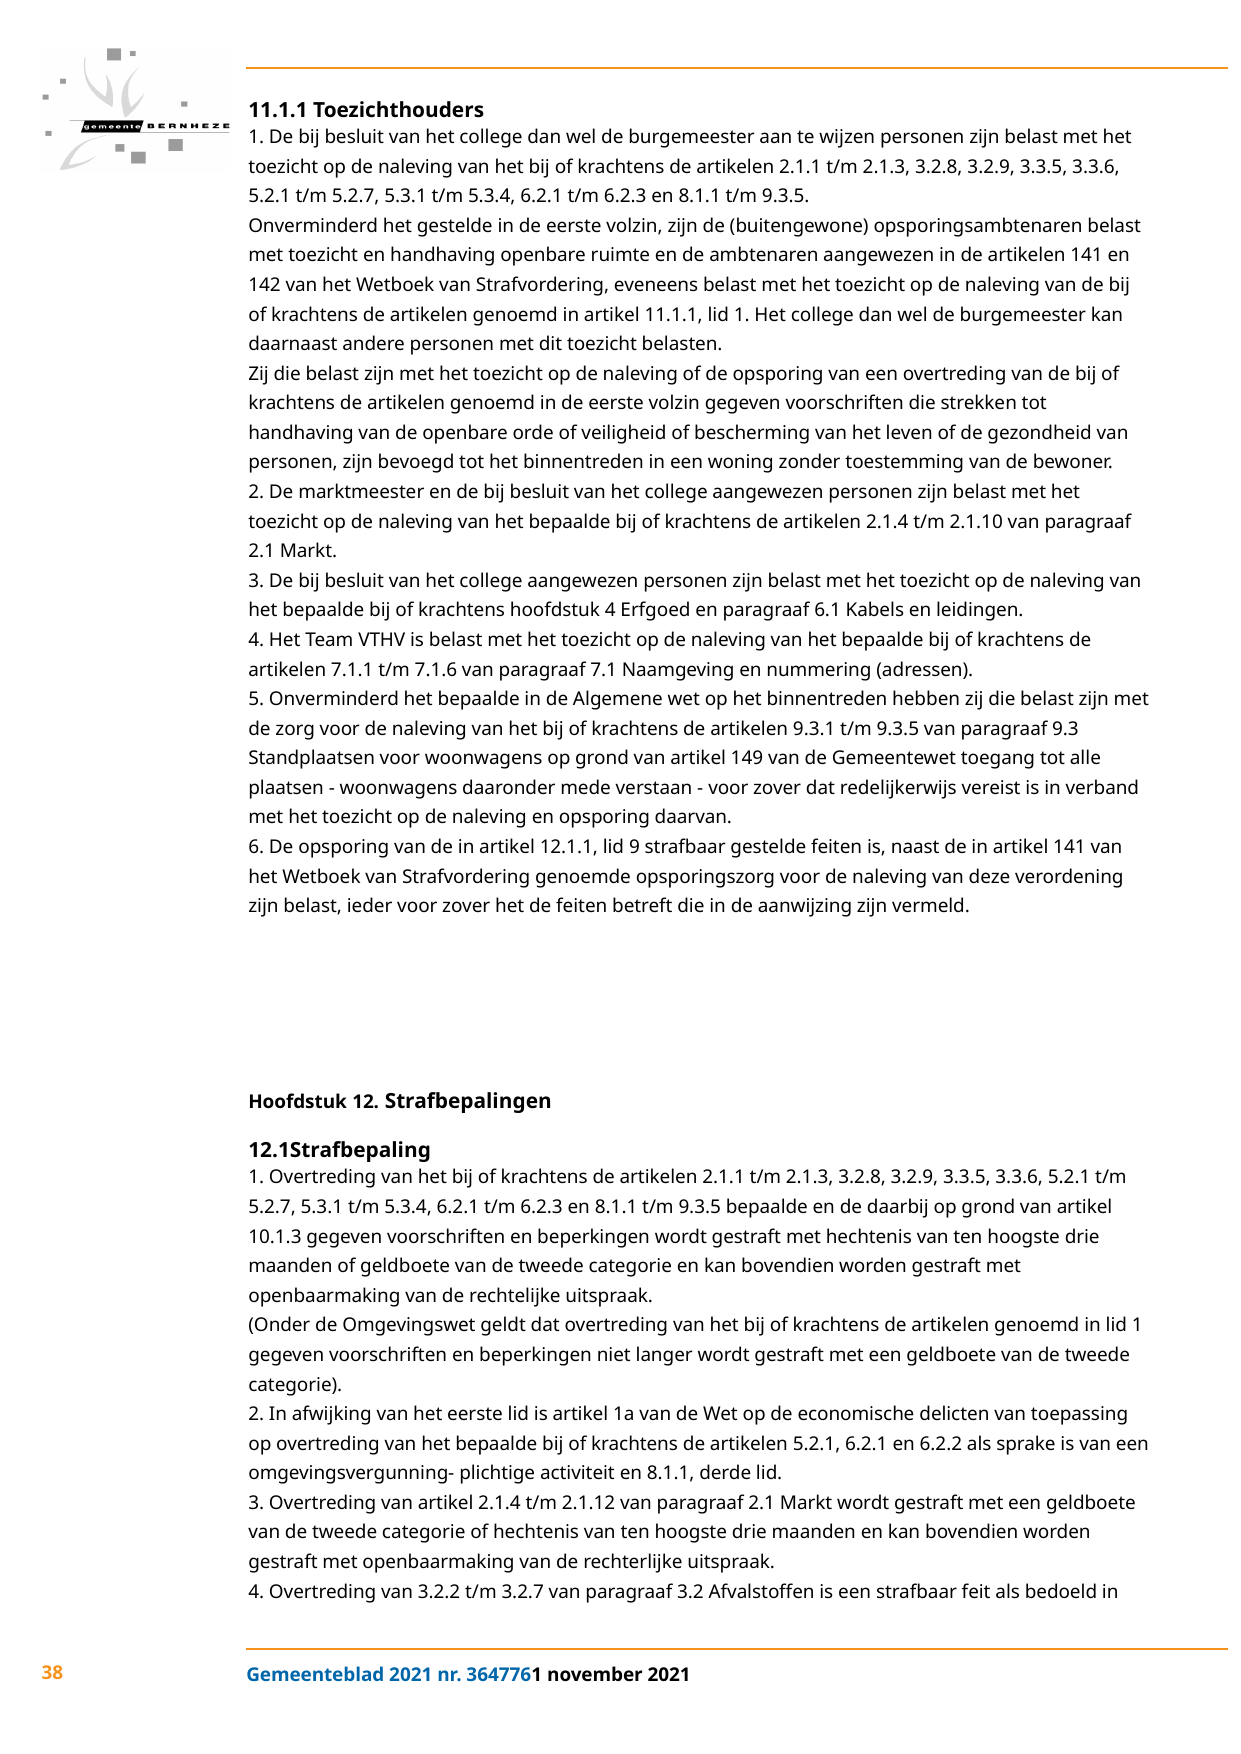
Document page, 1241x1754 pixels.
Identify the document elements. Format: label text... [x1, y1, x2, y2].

text 1. Overtreding van het bij of krachtens de artikelen 2.1.1 t/m 2.1.3, 3.2.8, 3.2.9, 3.3.5, 3.3.6, 5.2.1 t/m 5.2.7, 5.3.1 t/m 5.3.4, 6.2.1 t/m 6.2.3 en 8.1.1 t/m 9.3.5 bepaalde en de daarbij op grond van artikel 10.1.3 gegeven voorschriften en beperkingen wordt gestraft met hechtenis van ten hoogste drie maanden of geldboete van de tweede categorie en kan bovendien worden gestraft met openbaarmaking van de rechtelijke uitspraak. [248, 1164, 1152, 1308]
text 4. Het Team VTHV is belast met het toezicht op de naleving van het bepaalde bij of krachtens de artikelen 7.1.1 t/m 7.1.6 van paragraaf 7.1 Naamgeving en nummering (adressen). [248, 626, 1152, 681]
text 12.1Strafbepaling [248, 1135, 1152, 1164]
text 5. Onverminderd het bepaalde in de Algemene wet op het binnentreden hebben zij die belast zijn met de zorg voor de naleving van het bij of krachtens de artikelen 9.3.1 t/m 9.3.5 van paragraaf 9.3 Standplaatsen voor woonwagens op grond van artikel 149 van de Gemeentewet toegang tot alle plaatsen - woonwagens daaronder mede verstaan - voor zover dat redelijkerwijs vereist is in verband met het toezicht op de naleving en opsporing daarvan. [248, 685, 1152, 829]
text Zij die belast zijn met het toezicht op de naleving of de opsporing van een overtreding van de bij of krachtens de artikelen genoemd in de eerste volzin gegeven voorschriften die strekken tot handhaving van de openbare orde of veiligheid of bescherming van het leven of de gezondheid van personen, zijn bevoegd tot het binnentreden in een woning zonder toestemming van de bewoner. [248, 360, 1152, 474]
text Onverminderd het gestelde in de eerste volzin, zijn de (buitengewone) opsporingsambtenaren belast met toezicht en handhaving openbare ruimte en de ambtenaren aangewezen in de artikelen 141 en 142 van het Wetboek van Strafvordering, eveneens belast met het toezicht op de naleving van de bij of krachtens de artikelen genoemd in artikel 11.1.1, lid 1. Het college dan wel de burgemeester kan daarnaast andere personen met dit toezicht belasten. [248, 212, 1152, 356]
picture [41, 47, 231, 172]
text 2. De marktmeester en de bij besluit van het college aangewezen personen zijn belast met het toezicht op de naleving van het bepaalde bij of krachtens de artikelen 2.1.4 t/m 2.1.10 van paragraaf 2.1 Markt. [248, 478, 1152, 563]
text (Onder de Omgevingswet geldt dat overtreding van het bij of krachtens de artikelen genoemd in lid 1 gegeven voorschriften en beperkingen niet langer wordt gestraft met een geldboete van de tweede categorie). [248, 1312, 1152, 1396]
text 2. In afwijking van het eerste lid is artikel 1a van de Wet op de economische delicten van toepassing op overtreding van het bepaalde bij of krachtens de artikelen 5.2.1, 6.2.1 en 6.2.2 als sprake is van een omgevingsvergunning- plichtige activiteit en 8.1.1, derde lid. [248, 1400, 1152, 1485]
text 11.1.1 Toezichthouders [248, 95, 1152, 123]
text 3. Overtreding van artikel 2.1.4 t/m 2.1.12 van paragraaf 2.1 Markt wordt gestraft met een geldboete van de tweede categorie of hechtenis van ten hoogste drie maanden en kan bovendien worden gestraft met openbaarmaking van de rechterlijke uitspraak. [248, 1489, 1152, 1574]
text 3. De bij besluit van het college aangewezen personen zijn belast met het toezicht op de naleving van het bepaalde bij of krachtens hoofdstuk 4 Erfgoed en paragraaf 6.1 Kabels en leidingen. [248, 567, 1152, 622]
text 4. Overtreding van 3.2.2 t/m 3.2.7 van paragraaf 3.2 Afvalstoffen is een strafbaar feit als bedoeld in [248, 1578, 1152, 1603]
text 6. De opsporing van de in artikel 12.1.1, lid 9 strafbaar gestelde feiten is, naast de in artikel 141 van het Wetboek van Strafvordering genoemde opsporingszorg voor de naleving van deze verordening zijn belast, ieder voor zover het de feiten betreft die in de aanwijzing zijn vermeld. [248, 833, 1152, 918]
text Hoofdstuk 12. Strafbepalingen [248, 1086, 1152, 1114]
text 1. De bij besluit van het college dan wel de burgemeester aan te wijzen personen zijn belast met het toezicht op de naleving van het bij of krachtens de artikelen 2.1.1 t/m 2.1.3, 3.2.8, 3.2.9, 3.3.5, 3.3.6, 5.2.1 t/m 5.2.7, 5.3.1 t/m 5.3.4, 6.2.1 t/m 6.2.3 en 8.1.1 t/m 9.3.5. [248, 123, 1152, 208]
